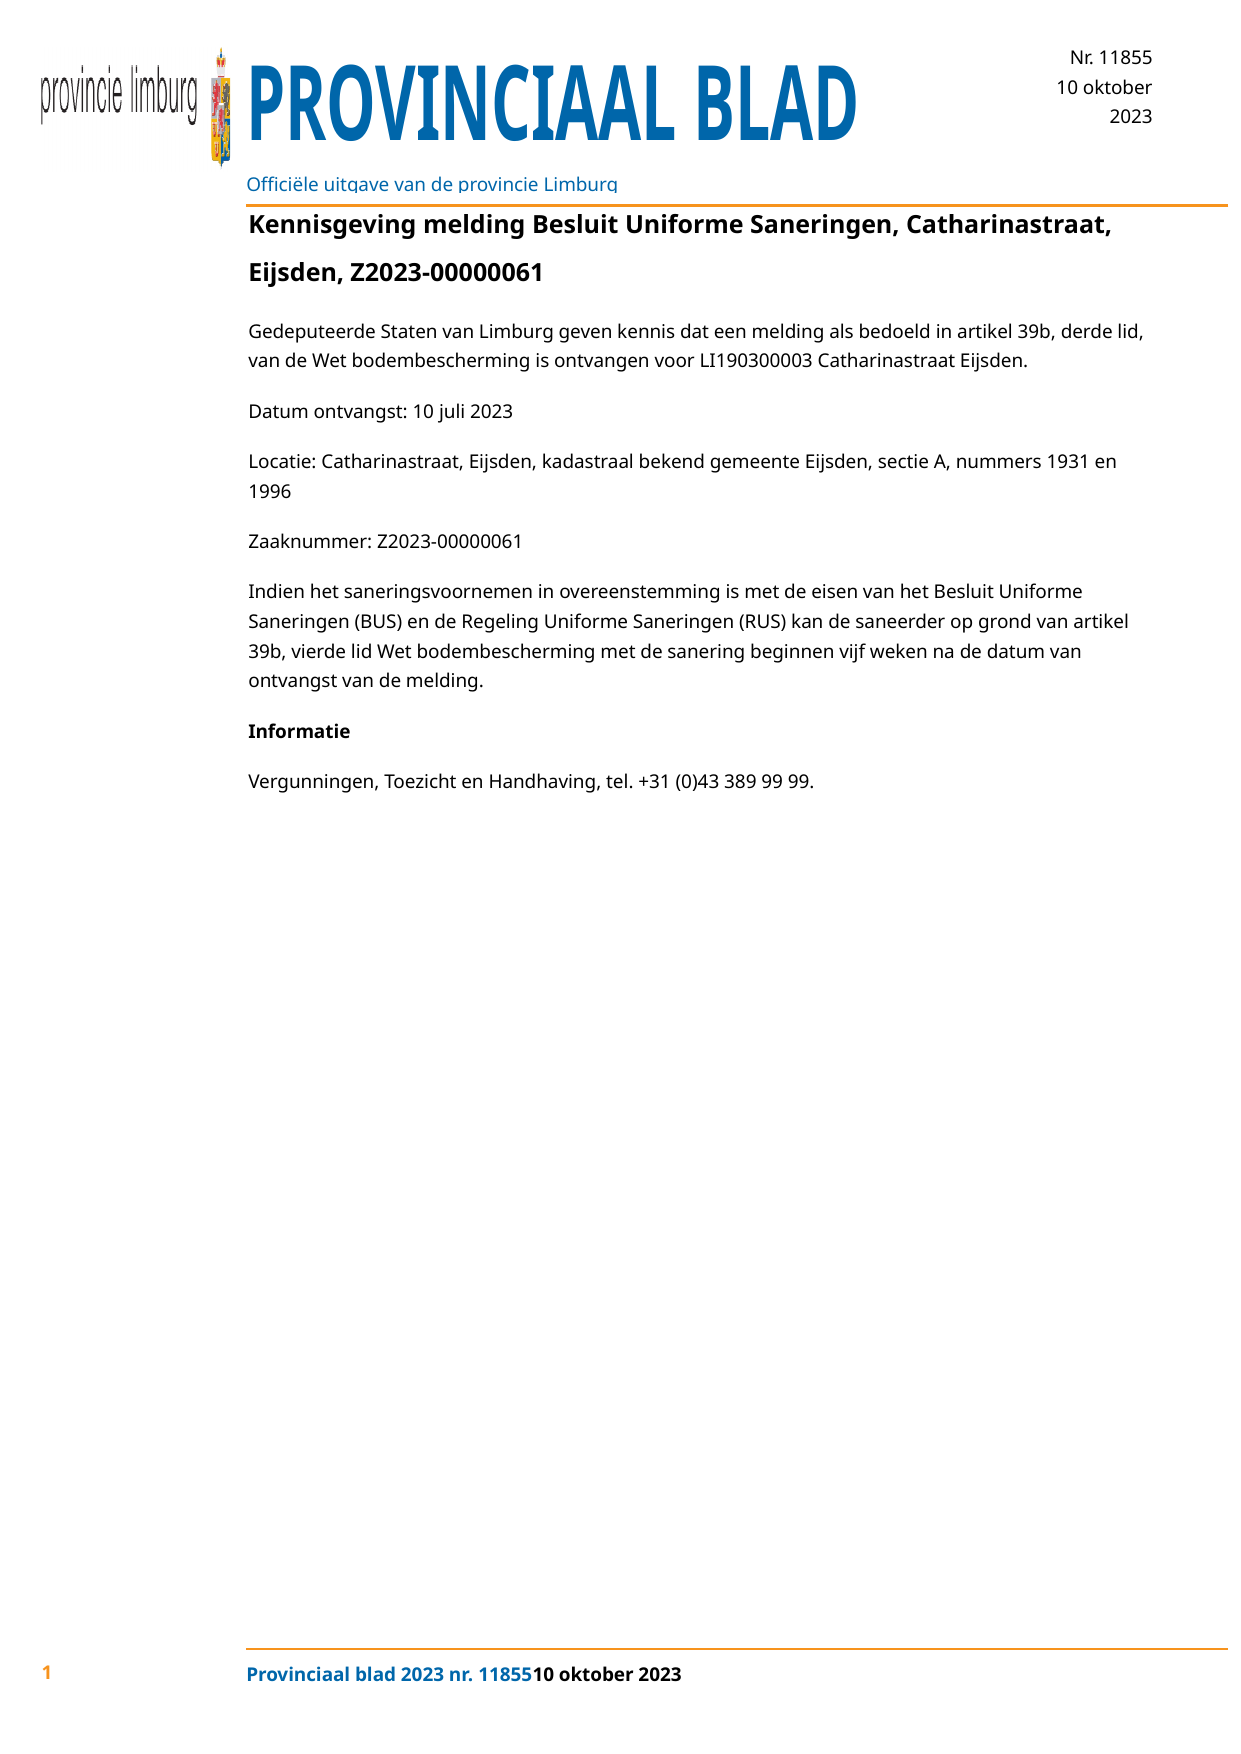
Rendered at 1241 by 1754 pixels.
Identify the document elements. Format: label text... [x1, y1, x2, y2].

text Locatie: Catharinastraat, Eijsden, kadastraal bekend gemeente Eijsden, sectie A, nummers 1931 en 1996 [248, 448, 1152, 504]
text Gedeputeerde Staten van Limburg geven kennis dat een melding als bedoeld in artikel 39b, derde lid, van de Wet bodembescherming is ontvangen voor LI190300003 Catharinastraat Eijsden. [248, 318, 1152, 373]
text Datum ontvangst: 10 juli 2023 [248, 398, 1152, 424]
text Indien het saneringsvoornemen in overeenstemming is met de eisen van het Besluit Uniforme Saneringen (BUS) en de Regeling Uniforme Saneringen (RUS) kan de saneerder op grond van artikel 39b, vierde lid Wet bodembescherming met de sanering beginnen vijf weken na de datum van ontvangst van de melding. [248, 579, 1152, 693]
text Informatie [248, 718, 1152, 744]
text Zaaknummer: Z2023-00000061 [248, 528, 1152, 554]
picture [41, 47, 231, 172]
text Vergunningen, Toezicht en Handhaving, tel. +31 (0)43 389 99 99. [248, 768, 1152, 794]
text Kennisgeving melding Besluit Uniforme Saneringen, Catharinastraat, Eijsden, Z2023-00000061 [248, 207, 1152, 288]
